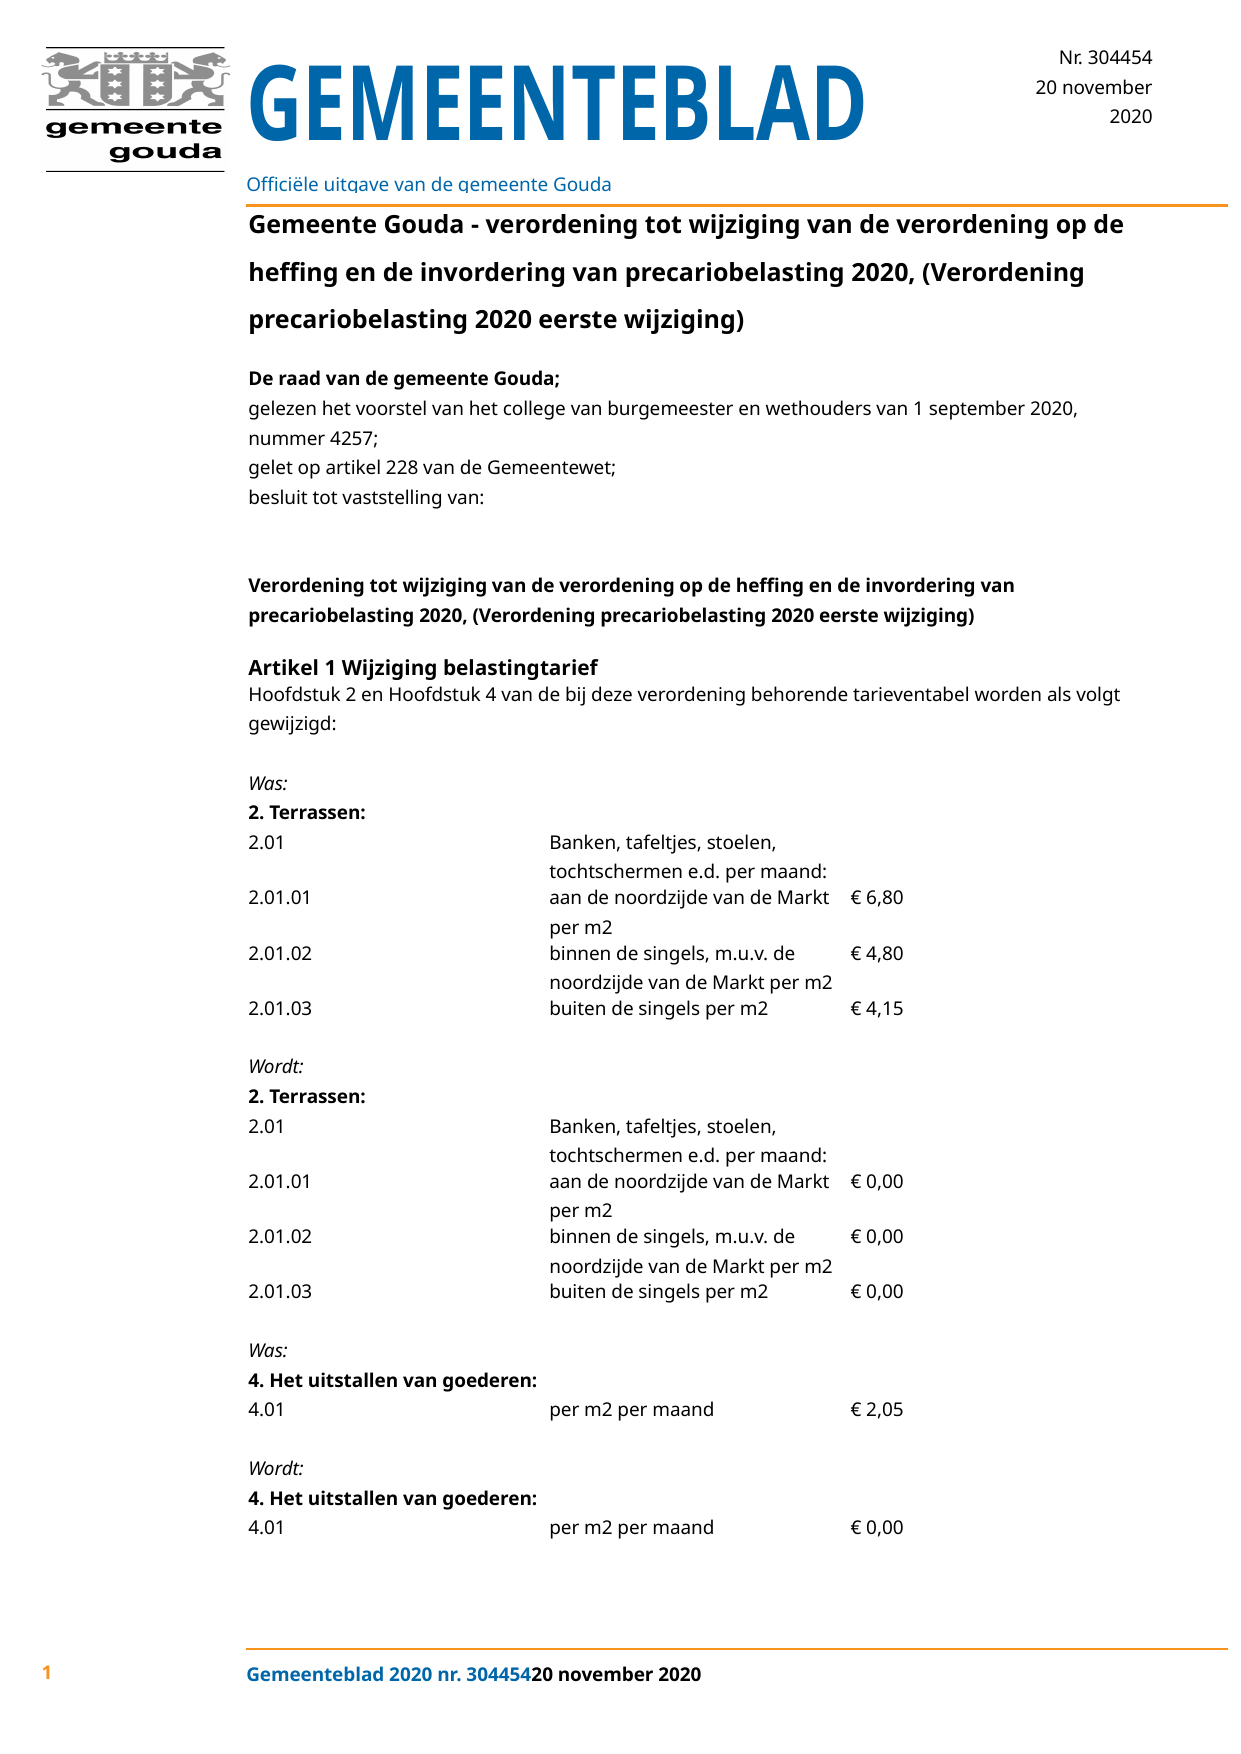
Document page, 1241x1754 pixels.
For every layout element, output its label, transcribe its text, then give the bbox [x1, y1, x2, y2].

text 2. Terrassen: [248, 1083, 1152, 1109]
table_cell binnen de singels, m.u.v. de noordzijde van de Markt per m2 [549, 940, 850, 995]
table_header € 2,05 [850, 1397, 1152, 1422]
table_cell buiten de singels per m2 [549, 995, 850, 1021]
table_cell 2.01.03 [248, 995, 549, 1021]
text Was: [248, 770, 1152, 796]
table_cell buiten de singels per m2 [549, 1279, 850, 1304]
text gelezen het voorstel van het college van burgemeester en wethouders van 1 september 2020, nummer 4257; [248, 395, 1152, 450]
table_cell € 4,15 [850, 995, 1152, 1021]
table_header 4.01 [248, 1514, 549, 1540]
text Verordening tot wijziging van de verordening op de heffing en de invordering van precariobelasting 2020, (Verordening precariobelasting 2020 eerste wijziging) [248, 573, 1152, 628]
table_cell € 0,00 [850, 1224, 1152, 1279]
table_cell binnen de singels, m.u.v. de noordzijde van de Markt per m2 [549, 1224, 850, 1279]
table_header per m2 per maand [549, 1397, 850, 1422]
table_cell 2.01.02 [248, 1224, 549, 1279]
table_header [850, 1113, 1152, 1168]
table_cell 2.01.03 [248, 1279, 549, 1304]
table_cell 2.01.01 [248, 1168, 549, 1223]
text Hoofdstuk 2 en Hoofdstuk 4 van de bij deze verordening behorende tarieventabel worden als volgt gewijzigd: [248, 681, 1152, 736]
table_cell aan de noordzijde van de Markt per m2 [549, 884, 850, 940]
table_header 4.01 [248, 1397, 549, 1422]
text Artikel 1 Wijziging belastingtarief [248, 653, 1152, 681]
table_header € 0,00 [850, 1514, 1152, 1540]
text gelet op artikel 228 van de Gemeentewet; [248, 454, 1152, 480]
text Gemeente Gouda - verordening tot wijziging van de verordening op de heffing en de invordering van precariobelasting 2020, (Verordening precariobelasting 2020 eerste wijziging) [248, 207, 1152, 336]
text 2. Terrassen: [248, 799, 1152, 825]
table_header Banken, tafeltjes, stoelen, tochtschermen e.d. per maand: [549, 1113, 850, 1168]
text De raad van de gemeente Gouda; [248, 366, 1152, 391]
table_header 2.01 [248, 829, 549, 884]
text 4. Het uitstallen van goederen: [248, 1485, 1152, 1510]
picture [41, 47, 231, 172]
text besluit tot vaststelling van: [248, 484, 1152, 509]
table_cell € 4,80 [850, 940, 1152, 995]
table_header Banken, tafeltjes, stoelen, tochtschermen e.d. per maand: [549, 829, 850, 884]
table_header per m2 per maand [549, 1514, 850, 1540]
table_cell aan de noordzijde van de Markt per m2 [549, 1168, 850, 1223]
table_cell 2.01.01 [248, 884, 549, 940]
text Wordt: [248, 1455, 1152, 1481]
table_cell € 0,00 [850, 1279, 1152, 1304]
table_cell € 6,80 [850, 884, 1152, 940]
text Wordt: [248, 1053, 1152, 1079]
text 4. Het uitstallen van goederen: [248, 1367, 1152, 1393]
table_header 2.01 [248, 1113, 549, 1168]
text Was: [248, 1337, 1152, 1363]
table_header [850, 829, 1152, 884]
table_cell € 0,00 [850, 1168, 1152, 1223]
table_cell 2.01.02 [248, 940, 549, 995]
